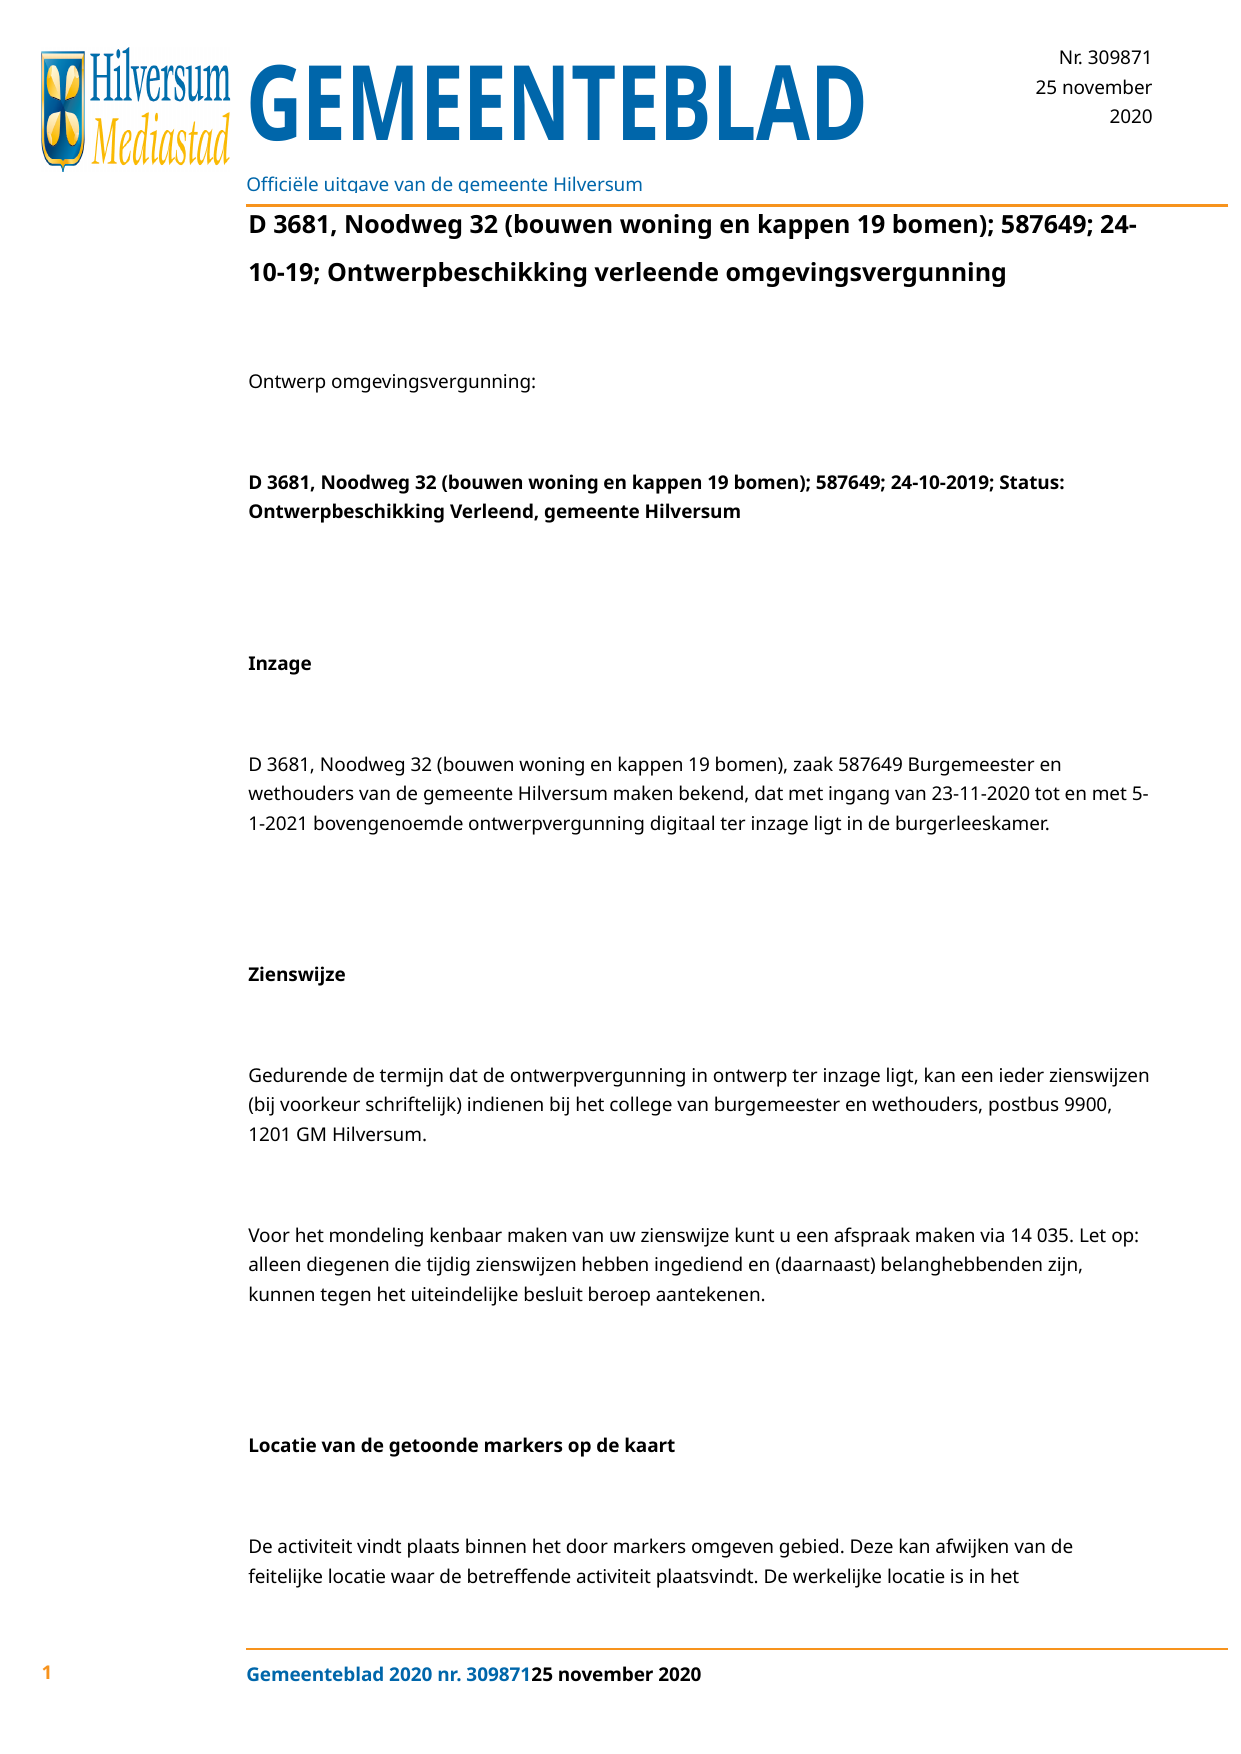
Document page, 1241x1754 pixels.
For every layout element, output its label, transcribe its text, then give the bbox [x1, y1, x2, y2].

text Zienswijze [248, 961, 1152, 987]
picture [41, 47, 231, 172]
text D 3681, Noodweg 32 (bouwen woning en kappen 19 bomen), zaak 587649 Burgemeester en wethouders van de gemeente Hilversum maken bekend, dat met ingang van 23-11-2020 tot en met 5-1-2021 bovengenoemde ontwerpvergunning digitaal ter inzage ligt in de burgerleeskamer. [248, 751, 1152, 836]
text D 3681, Noodweg 32 (bouwen woning en kappen 19 bomen); 587649; 24-10-2019; Status: Ontwerpbeschikking Verleend, gemeente Hilversum [248, 469, 1152, 524]
text Inzage [248, 650, 1152, 676]
text Gedurende de termijn dat de ontwerpvergunning in ontwerp ter inzage ligt, kan een ieder zienswijzen (bij voorkeur schriftelijk) indienen bij het college van burgemeester en wethouders, postbus 9900, 1201 GM Hilversum. [248, 1062, 1152, 1147]
text De activiteit vindt plaats binnen het door markers omgeven gebied. Deze kan afwijken van de feitelijke locatie waar de betreffende activiteit plaatsvindt. De werkelijke locatie is in het [248, 1533, 1152, 1589]
text Locatie van de getoonde markers op de kaart [248, 1432, 1152, 1458]
text D 3681, Noodweg 32 (bouwen woning en kappen 19 bomen); 587649; 24-10-19; Ontwerpbeschikking verleende omgevingsvergunning [248, 207, 1152, 288]
text Voor het mondeling kenbaar maken van uw zienswijze kunt u een afspraak maken via 14 035. Let op: alleen diegenen die tijdig zienswijzen hebben ingediend en (daarnaast) belanghebbenden zijn, kunnen tegen het uiteindelijke besluit beroep aantekenen. [248, 1222, 1152, 1307]
text Ontwerp omgevingsvergunning: [248, 368, 1152, 394]
